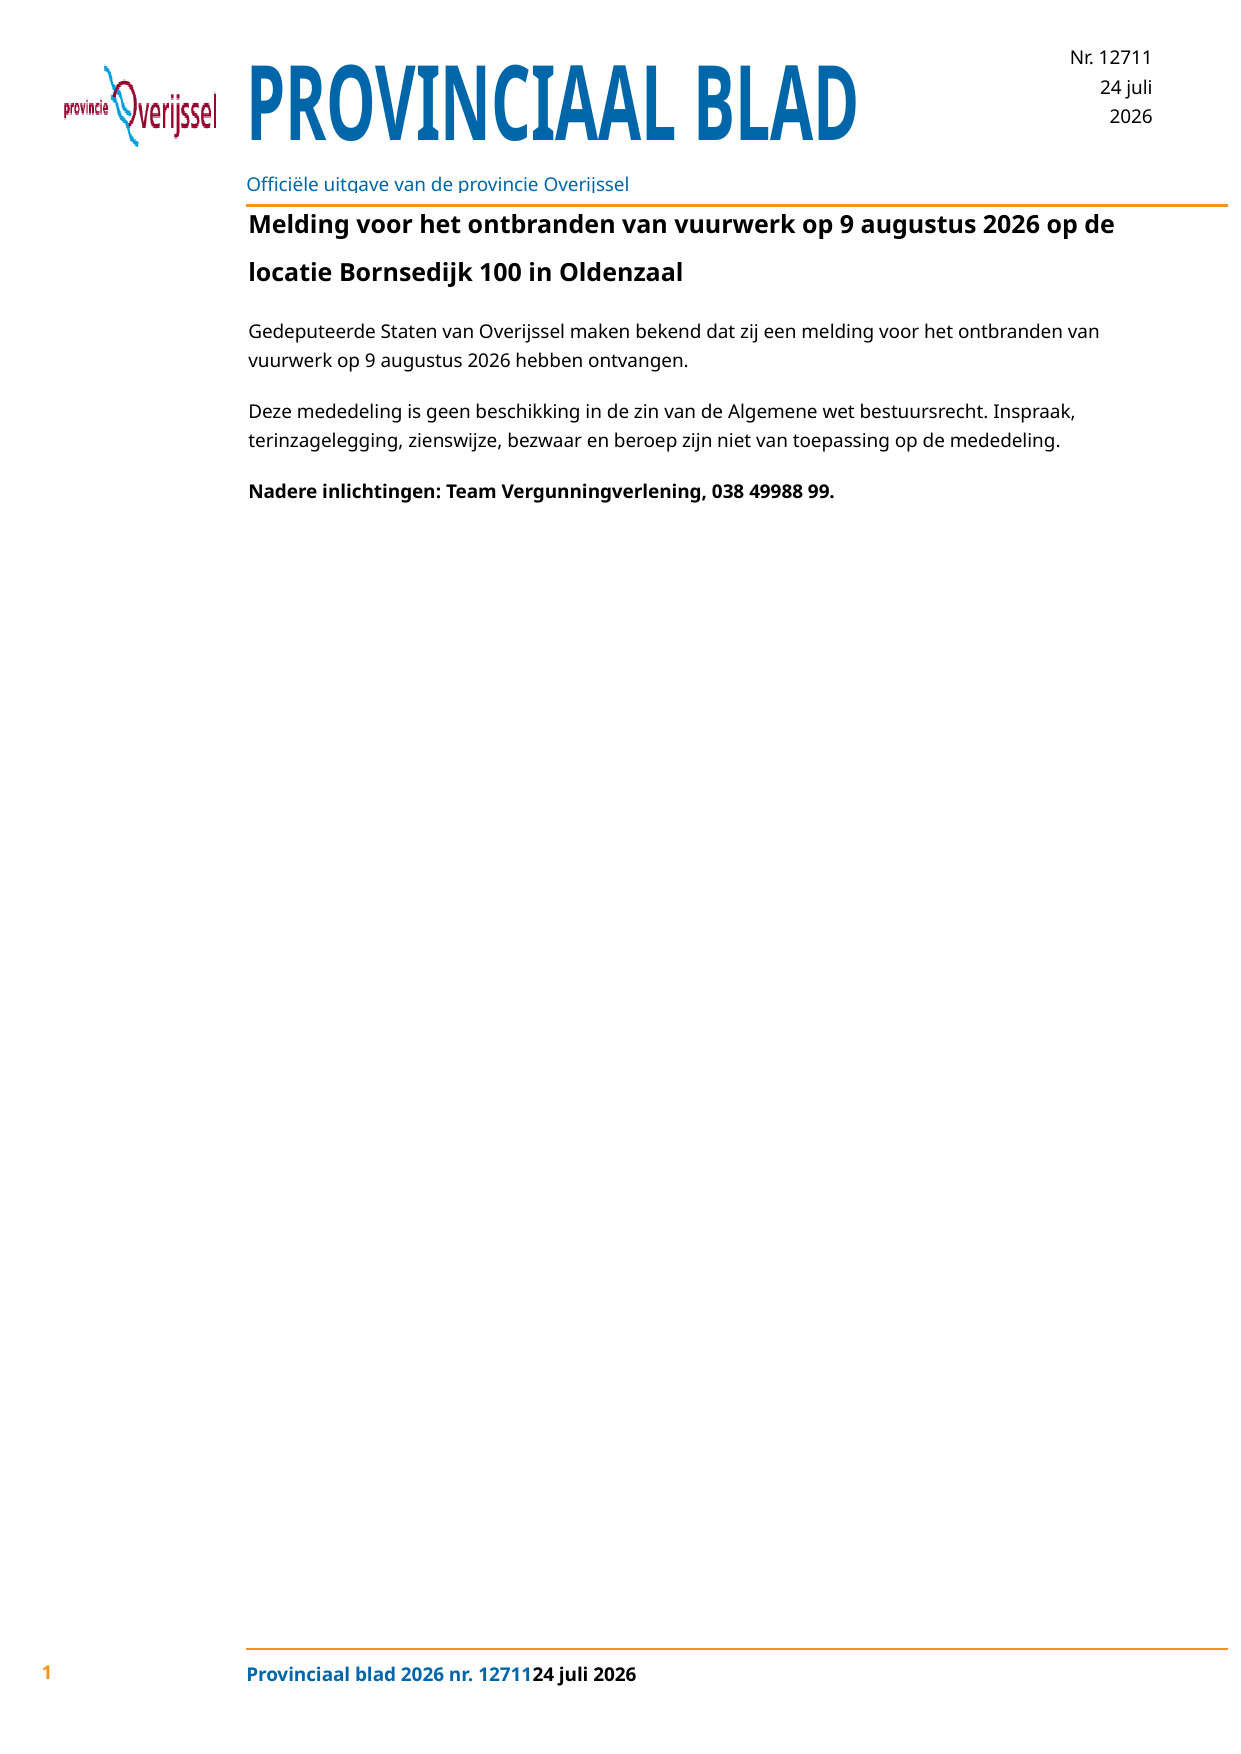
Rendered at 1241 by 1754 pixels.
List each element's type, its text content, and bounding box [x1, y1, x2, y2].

text Melding voor het ontbranden van vuurwerk op 9 augustus 2026 op de locatie Bornsedijk 100 in Oldenzaal [248, 207, 1152, 288]
text Gedeputeerde Staten van Overijssel maken bekend dat zij een melding voor het ontbranden van vuurwerk op 9 augustus 2026 hebben ontvangen. [248, 318, 1152, 373]
text Deze mededeling is geen beschikking in de zin van de Algemene wet bestuursrecht. Inspraak, terinzagelegging, zienswijze, bezwaar en beroep zijn niet van toepassing op de mededeling. [248, 398, 1152, 453]
text Nadere inlichtingen: Team Vergunningverlening, 038 49988 99. [248, 478, 1152, 504]
picture [41, 47, 231, 172]
